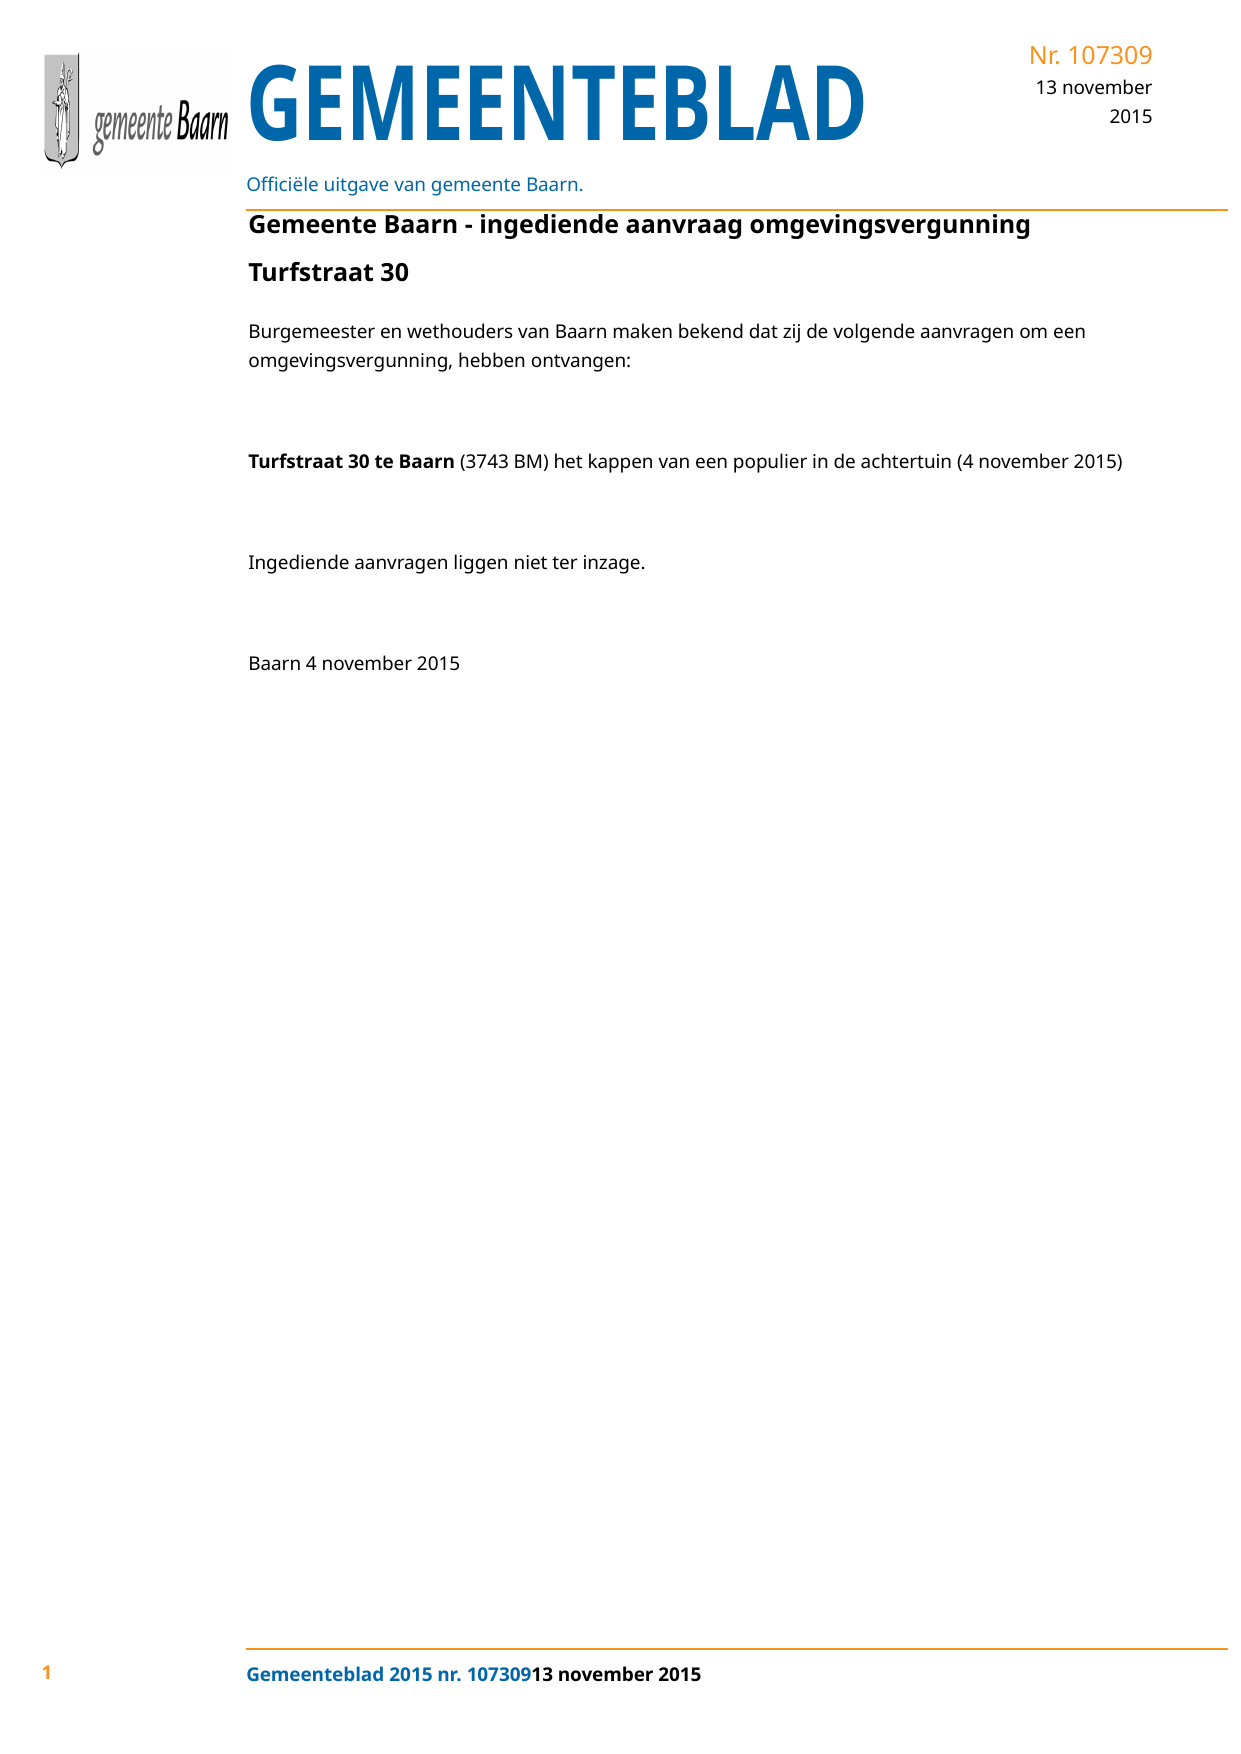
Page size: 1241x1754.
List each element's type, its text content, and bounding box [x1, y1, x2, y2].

text Baarn 4 november 2015 [248, 650, 1152, 676]
text Gemeente Baarn - ingediende aanvraag omgevingsvergunning Turfstraat 30 [248, 211, 1152, 288]
picture [41, 47, 231, 172]
text Burgemeester en wethouders van Baarn maken bekend dat zij de volgende aanvragen om een omgevingsvergunning, hebben ontvangen: [248, 318, 1152, 373]
text Turfstraat 30 te Baarn (3743 BM) het kappen van een populier in de achtertuin (4 november 2015) [248, 448, 1152, 474]
text Ingediende aanvragen liggen niet ter inzage. [248, 549, 1152, 575]
